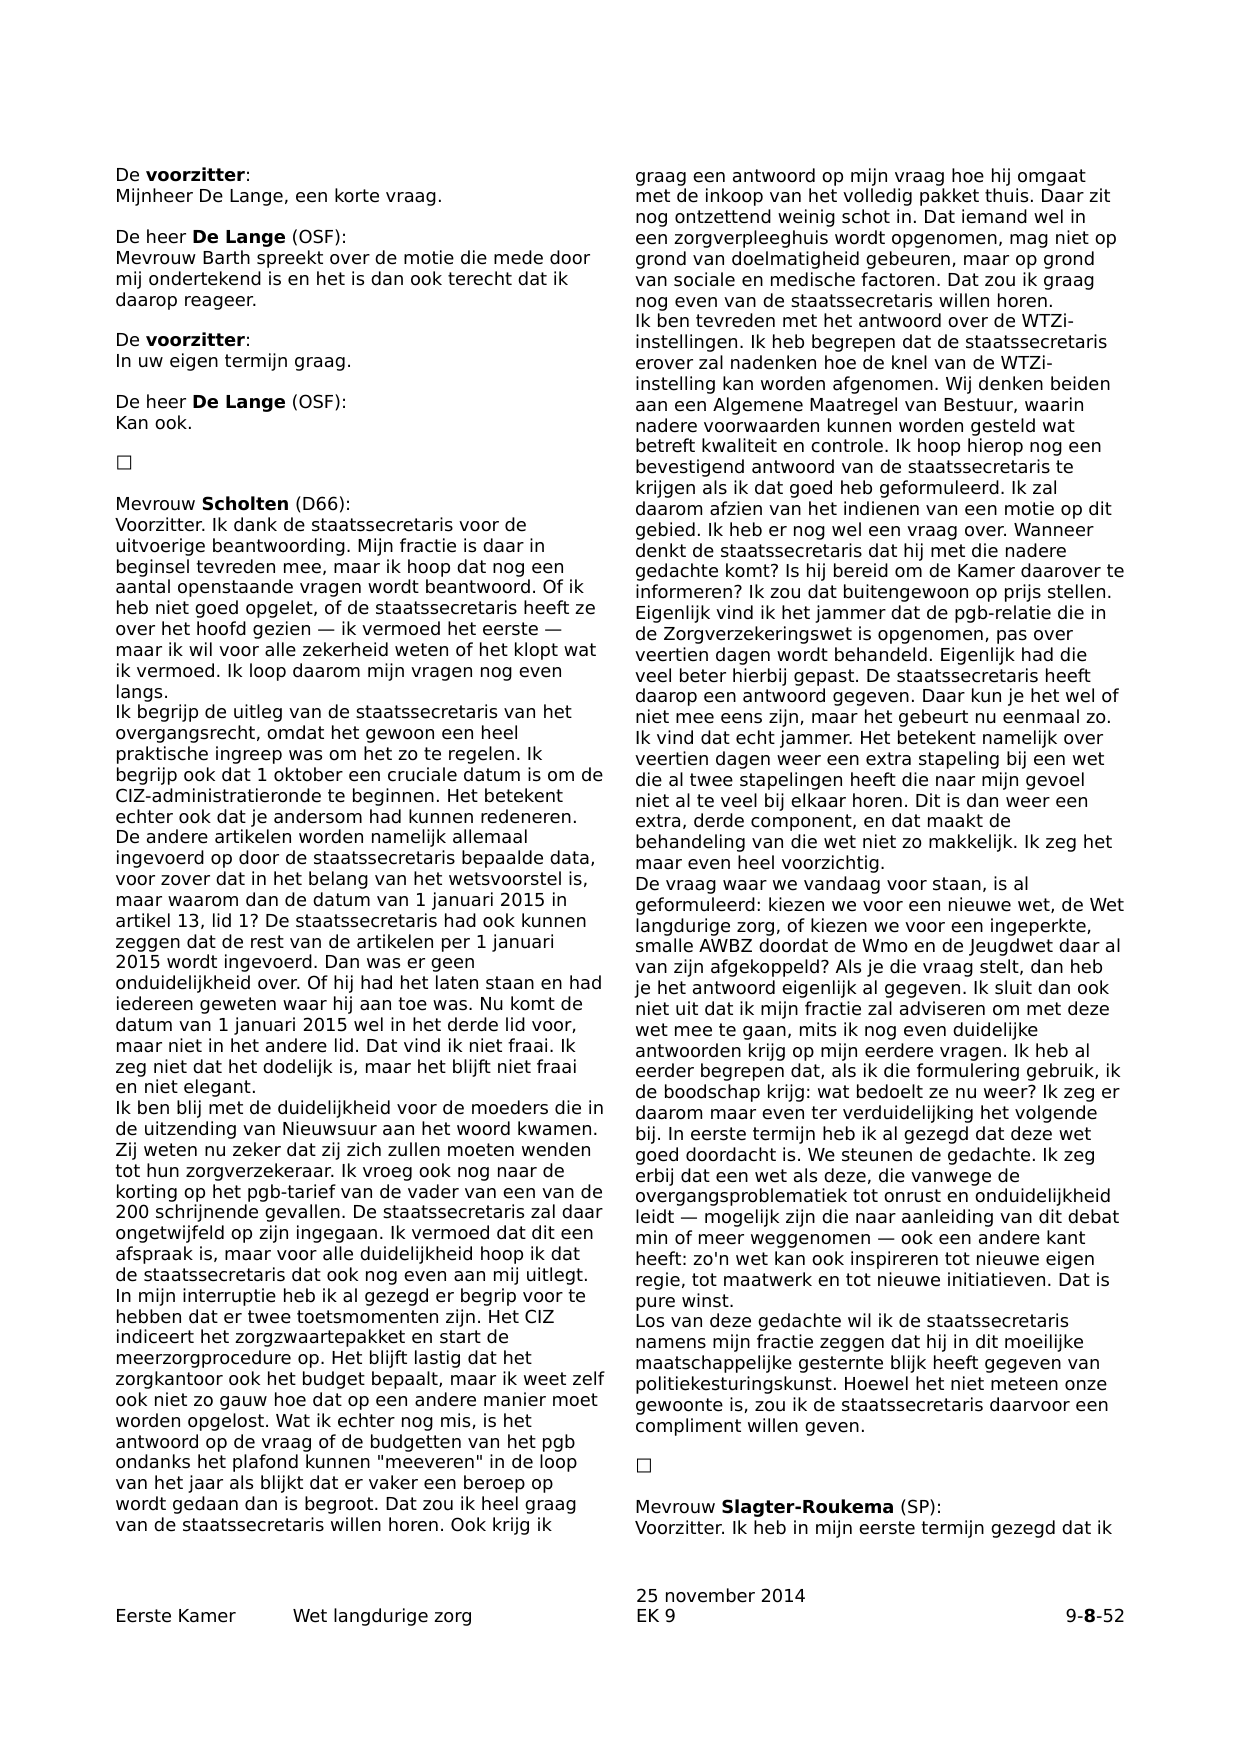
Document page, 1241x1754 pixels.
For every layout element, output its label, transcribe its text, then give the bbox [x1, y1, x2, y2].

text De heer De Lange (OSF): [115, 227, 605, 248]
text ⬜ [635, 1456, 1125, 1477]
text De voorzitter: [115, 165, 605, 186]
text Mijnheer De Lange, een korte vraag. [115, 186, 605, 207]
text De voorzitter: [115, 330, 605, 351]
text graag een antwoord op mijn vraag hoe hij omgaat met de inkoop van het volledig pakket thuis. Daar zit nog ontzettend weinig schot in. Dat iemand wel in een zorgverpleeghuis wordt opgenomen, mag niet op grond van doelmatigheid gebeuren, maar op grond van sociale en medische factoren. Dat zou ik graag nog even van de staatssecretaris willen horen. [635, 165, 1125, 311]
text De heer De Lange (OSF): [115, 392, 605, 412]
text ⬜ [115, 453, 605, 474]
text Mevrouw Scholten (D66): [115, 494, 605, 515]
text Ik begrijp de uitleg van de staatssecretaris van het overgangsrecht, omdat het gewoon een heel praktische ingreep was om het zo te regelen. Ik begrijp ook dat 1 oktober een cruciale datum is om de CIZ-administratieronde te beginnen. Het betekent echter ook dat je andersom had kunnen redeneren. De andere artikelen worden namelijk allemaal ingevoerd op door de staatssecretaris bepaalde data, voor zover dat in het belang van het wetsvoorstel is, maar waarom dan de datum van 1 januari 2015 in artikel 13, lid 1? De staatssecretaris had ook kunnen zeggen dat de rest van de artikelen per 1 januari 2015 wordt ingevoerd. Dan was er geen onduidelijkheid over. Of hij had het laten staan en had iedereen geweten waar hij aan toe was. Nu komt de datum van 1 januari 2015 wel in het derde lid voor, maar niet in het andere lid. Dat vind ik niet fraai. Ik zeg niet dat het dodelijk is, maar het blijft niet fraai en niet elegant. [115, 702, 605, 1098]
text Kan ook. [115, 412, 605, 433]
text Mevrouw Barth spreekt over de motie die mede door mij ondertekend is en het is dan ook terecht dat ik daarop reageer. [115, 248, 605, 310]
text Ik ben blij met de duidelijkheid voor de moeders die in de uitzending van Nieuwsuur aan het woord kwamen. Zij weten nu zeker dat zij zich zullen moeten wenden tot hun zorgverzekeraar. Ik vroeg ook nog naar de korting op het pgb-tarief van de vader van een van de 200 schrijnende gevallen. De staatssecretaris zal daar ongetwijfeld op zijn ingegaan. Ik vermoed dat dit een afspraak is, maar voor alle duidelijkheid hoop ik dat de staatssecretaris dat ook nog even aan mij uitlegt. [115, 1098, 605, 1286]
text Voorzitter. Ik heb in mijn eerste termijn gezegd dat ik [635, 1518, 1125, 1538]
text Mevrouw Slagter-Roukema (SP): [635, 1497, 1125, 1518]
text Los van deze gedachte wil ik de staatssecretaris namens mijn fractie zeggen dat hij in dit moeilijke maatschappelijke gesternte blijk heeft gegeven van politiekesturingskunst. Hoewel het niet meteen onze gewoonte is, zou ik de staatssecretaris daarvoor een compliment willen geven. [635, 1311, 1125, 1436]
text Eigenlijk vind ik het jammer dat de pgb-relatie die in de Zorgverzekeringswet is opgenomen, pas over veertien dagen wordt behandeld. Eigenlijk had die veel beter hierbij gepast. De staatssecretaris heeft daarop een antwoord gegeven. Daar kun je het wel of niet mee eens zijn, maar het gebeurt nu eenmaal zo. Ik vind dat echt jammer. Het betekent namelijk over veertien dagen weer een extra stapeling bij een wet die al twee stapelingen heeft die naar mijn gevoel niet al te veel bij elkaar horen. Dit is dan weer een extra, derde component, en dat maakt de behandeling van die wet niet zo makkelijk. Ik zeg het maar even heel voorzichtig. [635, 603, 1125, 874]
text De vraag waar we vandaag voor staan, is al geformuleerd: kiezen we voor een nieuwe wet, de Wet langdurige zorg, of kiezen we voor een ingeperkte, smalle AWBZ doordat de Wmo en de Jeugdwet daar al van zijn afgekoppeld? Als je die vraag stelt, dan heb je het antwoord eigenlijk al gegeven. Ik sluit dan ook niet uit dat ik mijn fractie zal adviseren om met deze wet mee te gaan, mits ik nog even duidelijke antwoorden krijg op mijn eerdere vragen. Ik heb al eerder begrepen dat, als ik die formulering gebruik, ik de boodschap krijg: wat bedoelt ze nu weer? Ik zeg er daarom maar even ter verduidelijking het volgende bij. In eerste termijn heb ik al gezegd dat deze wet goed doordacht is. We steunen de gedachte. Ik zeg erbij dat een wet als deze, die vanwege de overgangsproblematiek tot onrust en onduidelijkheid leidt — mogelijk zijn die naar aanleiding van dit debat min of meer weggenomen — ook een andere kant heeft: zo'n wet kan ook inspireren tot nieuwe eigen regie, tot maatwerk en tot nieuwe initiatieven. Dat is pure winst. [635, 874, 1125, 1311]
text In mijn interruptie heb ik al gezegd er begrip voor te hebben dat er twee toetsmomenten zijn. Het CIZ indiceert het zorgzwaartepakket en start de meerzorgprocedure op. Het blijft lastig dat het zorgkantoor ook het budget bepaalt, maar ik weet zelf ook niet zo gauw hoe dat op een andere manier moet worden opgelost. Wat ik echter nog mis, is het antwoord op de vraag of de budgetten van het pgb ondanks het plafond kunnen "meeveren" in de loop van het jaar als blijkt dat er vaker een beroep op wordt gedaan dan is begroot. Dat zou ik heel graag van de staatssecretaris willen horen. Ook krijg ik [115, 1286, 605, 1536]
text In uw eigen termijn graag. [115, 351, 605, 372]
text Voorzitter. Ik dank de staatssecretaris voor de uitvoerige beantwoording. Mijn fractie is daar in beginsel tevreden mee, maar ik hoop dat nog een aantal openstaande vragen wordt beantwoord. Of ik heb niet goed opgelet, of de staatssecretaris heeft ze over het hoofd gezien — ik vermoed het eerste — maar ik wil voor alle zekerheid weten of het klopt wat ik vermoed. Ik loop daarom mijn vragen nog even langs. [115, 515, 605, 702]
text Ik ben tevreden met het antwoord over de WTZi-instellingen. Ik heb begrepen dat de staatssecretaris erover zal nadenken hoe de knel van de WTZi-instelling kan worden afgenomen. Wij denken beiden aan een Algemene Maatregel van Bestuur, waarin nadere voorwaarden kunnen worden gesteld wat betreft kwaliteit en controle. Ik hoop hierop nog een bevestigend antwoord van de staatssecretaris te krijgen als ik dat goed heb geformuleerd. Ik zal daarom afzien van het indienen van een motie op dit gebied. Ik heb er nog wel een vraag over. Wanneer denkt de staatssecretaris dat hij met die nadere gedachte komt? Is hij bereid om de Kamer daarover te informeren? Ik zou dat buitengewoon op prijs stellen. [635, 311, 1125, 603]
